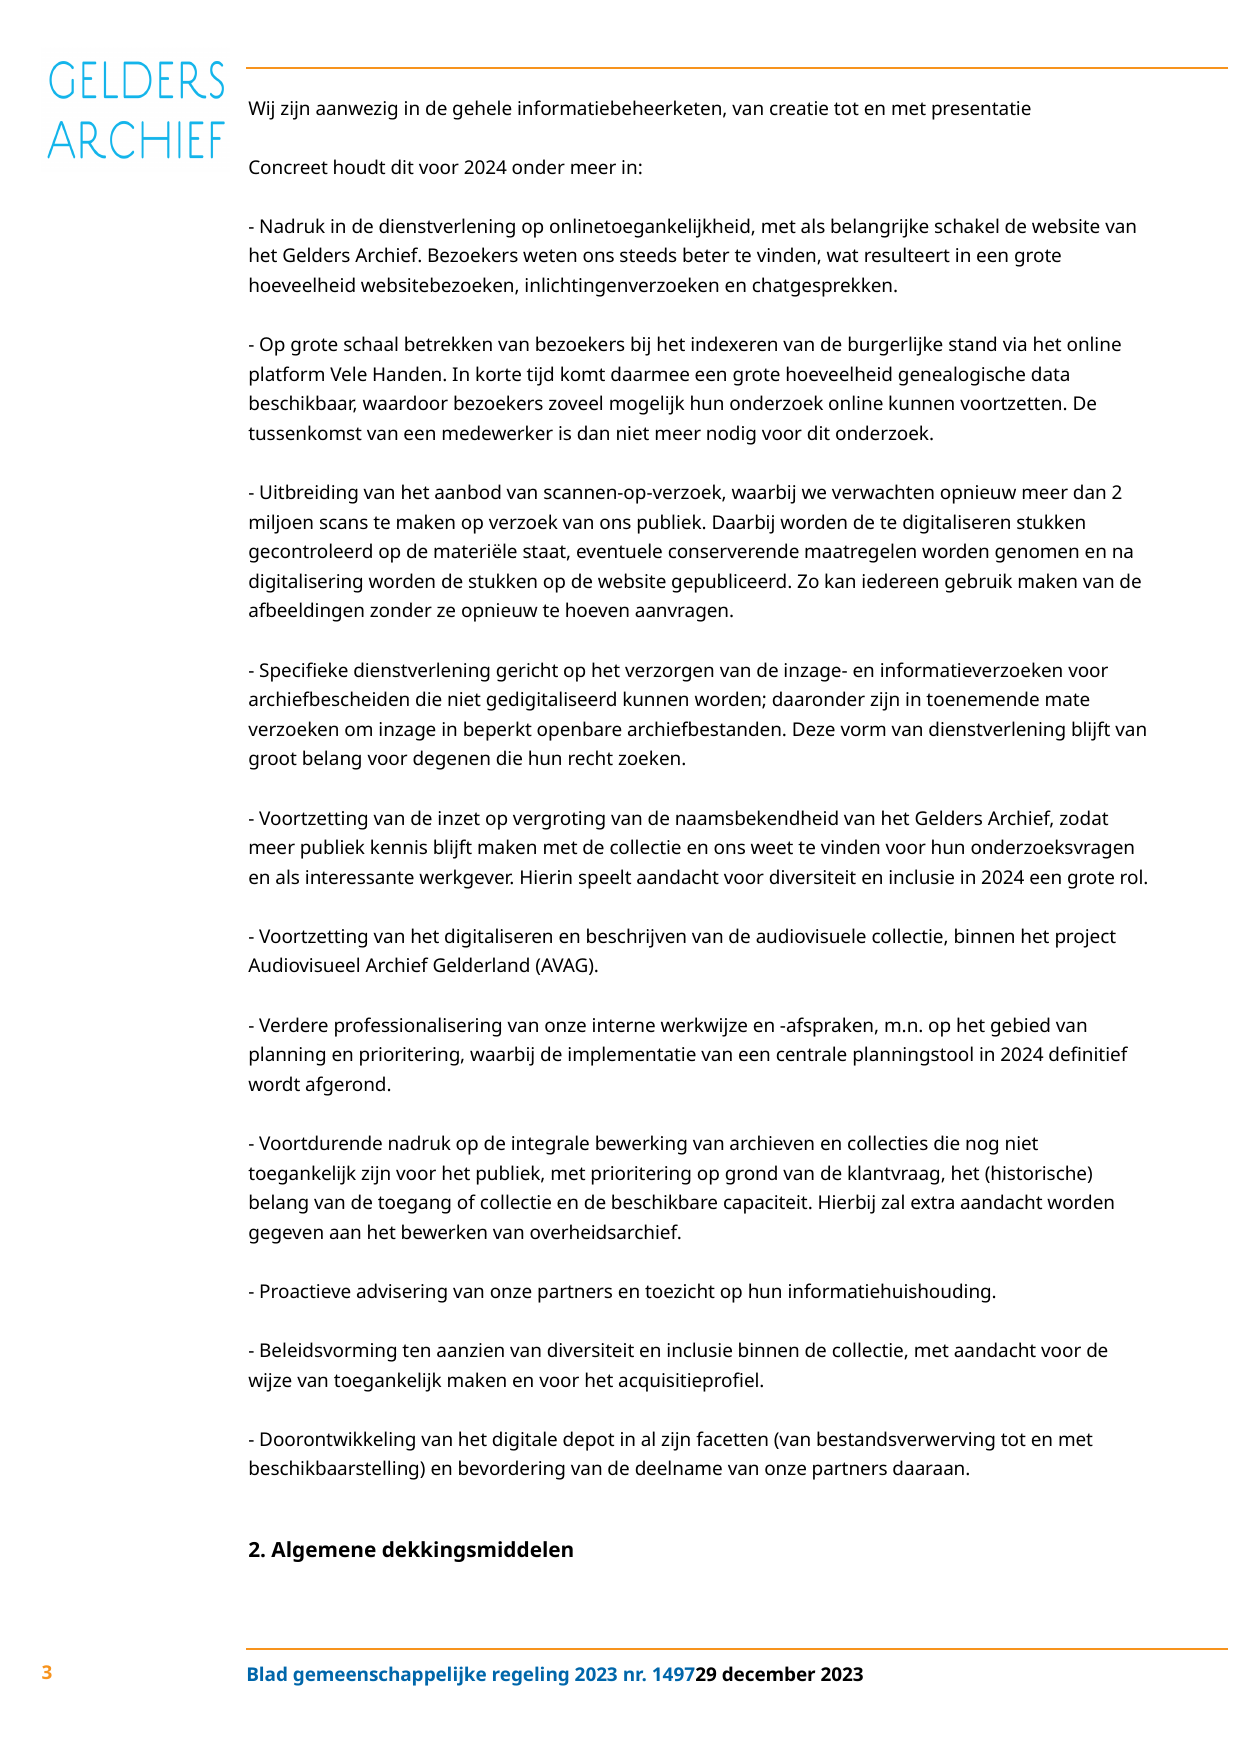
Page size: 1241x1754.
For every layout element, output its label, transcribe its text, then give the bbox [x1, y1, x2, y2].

text - Specifieke dienstverlening gericht op het verzorgen van de inzage- en informatieverzoeken voor archiefbescheiden die niet gedigitaliseerd kunnen worden; daaronder zijn in toenemende mate verzoeken om inzage in beperkt openbare archiefbestanden. Deze vorm van dienstverlening blijft van groot belang voor degenen die hun recht zoeken. [248, 657, 1152, 771]
text - Beleidsvorming ten aanzien van diversiteit en inclusie binnen de collectie, met aandacht voor de wijze van toegankelijk maken en voor het acquisitieprofiel. [248, 1337, 1152, 1393]
picture [41, 47, 231, 172]
text Wij zijn aanwezig in de gehele informatiebeheerketen, van creatie tot en met presentatie [248, 95, 1152, 121]
text - Nadruk in de dienstverlening op onlinetoegankelijkheid, met als belangrijke schakel de website van het Gelders Archief. Bezoekers weten ons steeds beter te vinden, wat resulteert in een grote hoeveelheid websitebezoeken, inlichtingenverzoeken en chatgesprekken. [248, 213, 1152, 298]
text - Doorontwikkeling van het digitale depot in al zijn facetten (van bestandsverwerving tot en met beschikbaarstelling) en bevordering van de deelname van onze partners daaraan. [248, 1426, 1152, 1481]
text - Op grote schaal betrekken van bezoekers bij het indexeren van de burgerlijke stand via het online platform Vele Handen. In korte tijd komt daarmee een grote hoeveelheid genealogische data beschikbaar, waardoor bezoekers zoveel mogelijk hun onderzoek online kunnen voortzetten. De tussenkomst van een medewerker is dan niet meer nodig voor dit onderzoek. [248, 331, 1152, 446]
text - Voortzetting van het digitaliseren en beschrijven van de audiovisuele collectie, binnen het project Audiovisueel Archief Gelderland (AVAG). [248, 923, 1152, 978]
text - Voortdurende nadruk op de integrale bewerking van archieven en collecties die nog niet toegankelijk zijn voor het publiek, met prioritering op grond van de klantvraag, het (historische) belang van de toegang of collectie en de beschikbare capaciteit. Hierbij zal extra aandacht worden gegeven aan het bewerken van overheidsarchief. [248, 1130, 1152, 1245]
text 2. Algemene dekkingsmiddelen [248, 1536, 1152, 1564]
text - Proactieve advisering van onze partners en toezicht op hun informatiehuishouding. [248, 1278, 1152, 1304]
text - Voortzetting van de inzet op vergroting van de naamsbekendheid van het Gelders Archief, zodat meer publiek kennis blijft maken met de collectie en ons weet te vinden voor hun onderzoeksvragen en als interessante werkgever. Hierin speelt aandacht voor diversiteit en inclusie in 2024 een grote rol. [248, 805, 1152, 890]
text - Uitbreiding van het aanbod van scannen-op-verzoek, waarbij we verwachten opnieuw meer dan 2 miljoen scans te maken op verzoek van ons publiek. Daarbij worden de te digitaliseren stukken gecontroleerd op de materiële staat, eventuele conserverende maatregelen worden genomen en na digitalisering worden de stukken op de website gepubliceerd. Zo kan iedereen gebruik maken van de afbeeldingen zonder ze opnieuw te hoeven aanvragen. [248, 479, 1152, 623]
text - Verdere professionalisering van onze interne werkwijze en -afspraken, m.n. op het gebied van planning en prioritering, waarbij de implementatie van een centrale planningstool in 2024 definitief wordt afgerond. [248, 1012, 1152, 1097]
text Concreet houdt dit voor 2024 onder meer in: [248, 154, 1152, 180]
